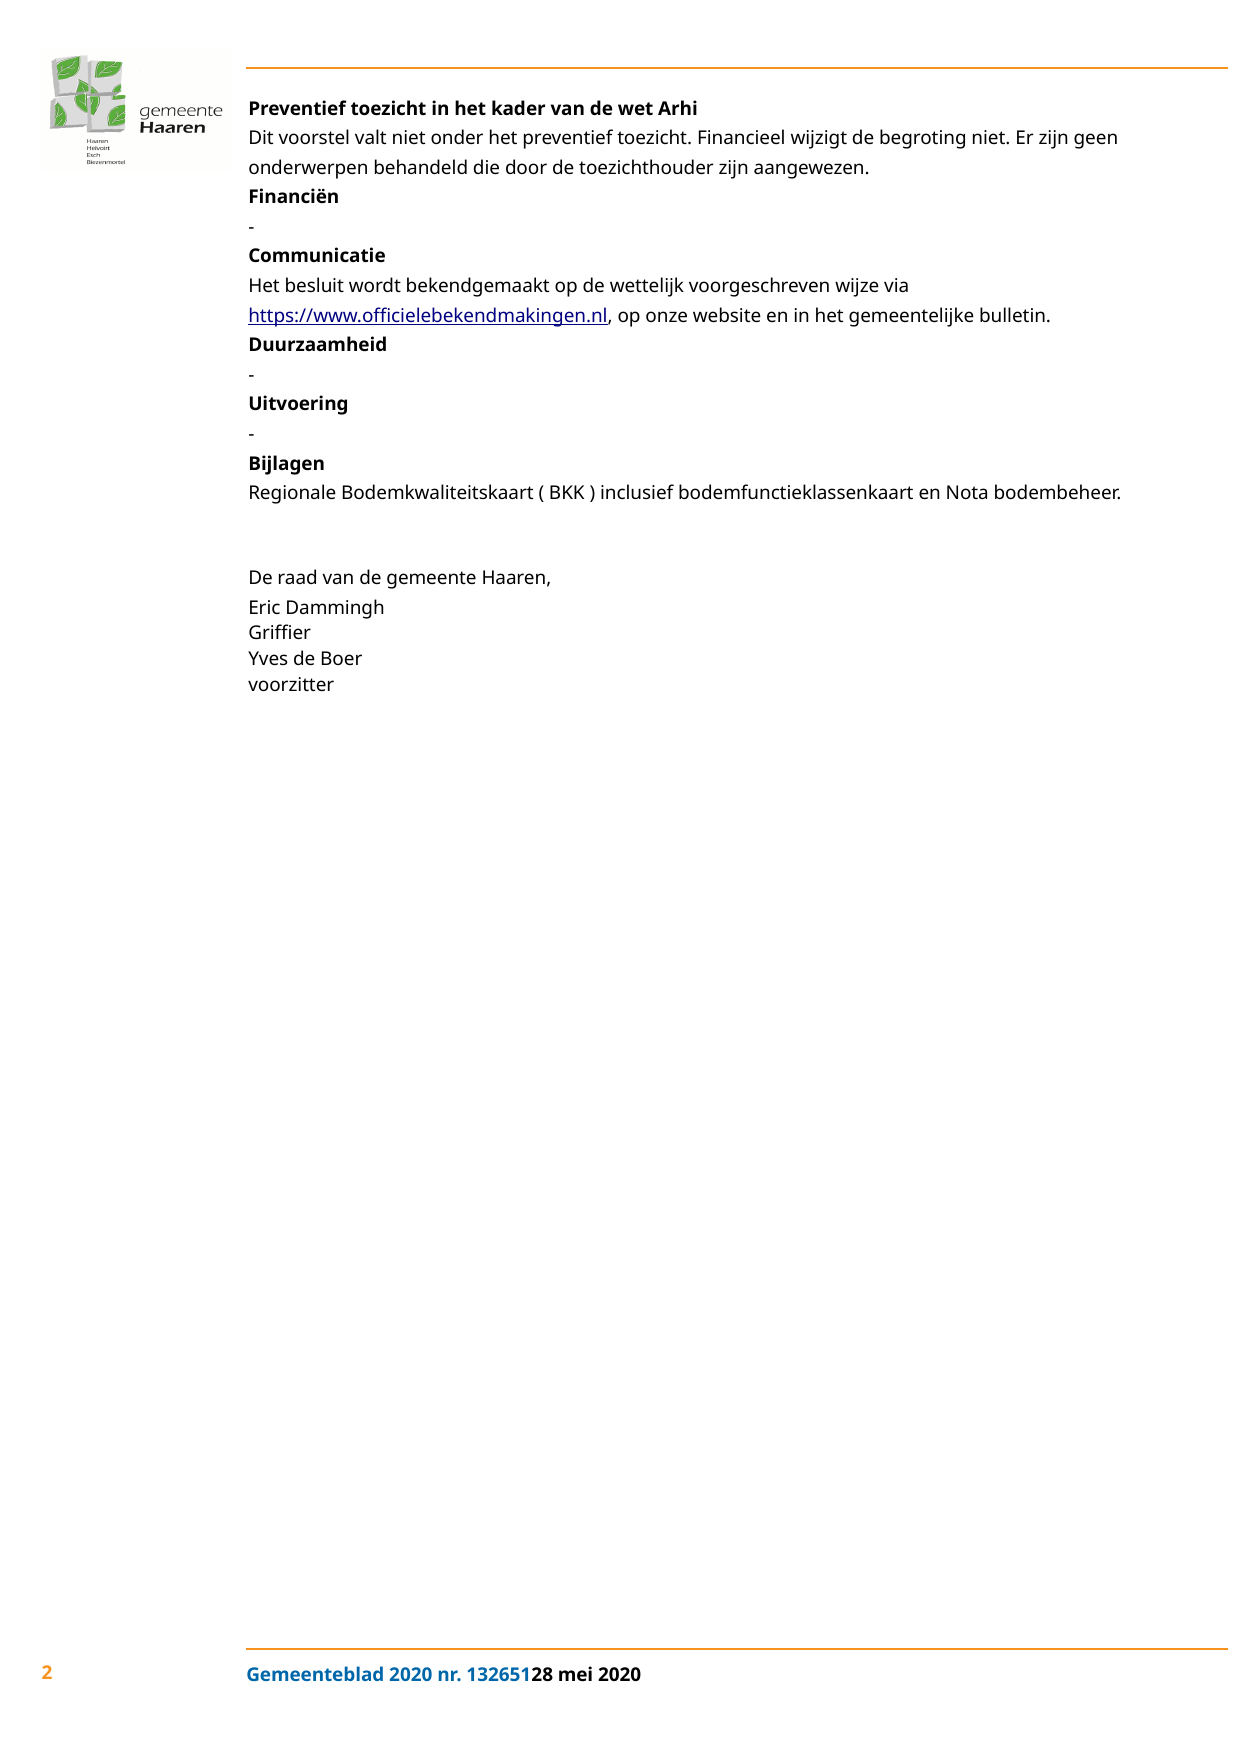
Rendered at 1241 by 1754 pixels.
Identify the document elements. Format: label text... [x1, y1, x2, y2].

text Communicatie [248, 243, 1152, 268]
text Duurzaamheid [248, 331, 1152, 357]
text - [248, 361, 1152, 387]
text voorzitter [248, 671, 1152, 697]
picture [41, 47, 231, 172]
text - [248, 420, 1152, 446]
text Financiën [248, 183, 1152, 209]
text Griffier [248, 619, 1152, 645]
text De raad van de gemeente Haaren, [248, 564, 1152, 590]
text - [248, 213, 1152, 239]
text Yves de Boer [248, 645, 1152, 671]
text Bijlagen [248, 450, 1152, 476]
text Uitvoering [248, 391, 1152, 416]
text Regionale Bodemkwaliteitskaart ( BKK ) inclusief bodemfunctieklassenkaart en Nota bodembeheer. [248, 479, 1152, 505]
text Het besluit wordt bekendgemaakt op de wettelijk voorgeschreven wijze via https://www.officielebekendmakingen.nl, op onze website en in het gemeentelijke bulletin. [248, 272, 1152, 328]
text Eric Dammingh [248, 594, 1152, 619]
text Preventief toezicht in het kader van de wet Arhi [248, 95, 1152, 121]
text Dit voorstel valt niet onder het preventief toezicht. Financieel wijzigt de begroting niet. Er zijn geen onderwerpen behandeld die door de toezichthouder zijn aangewezen. [248, 124, 1152, 180]
